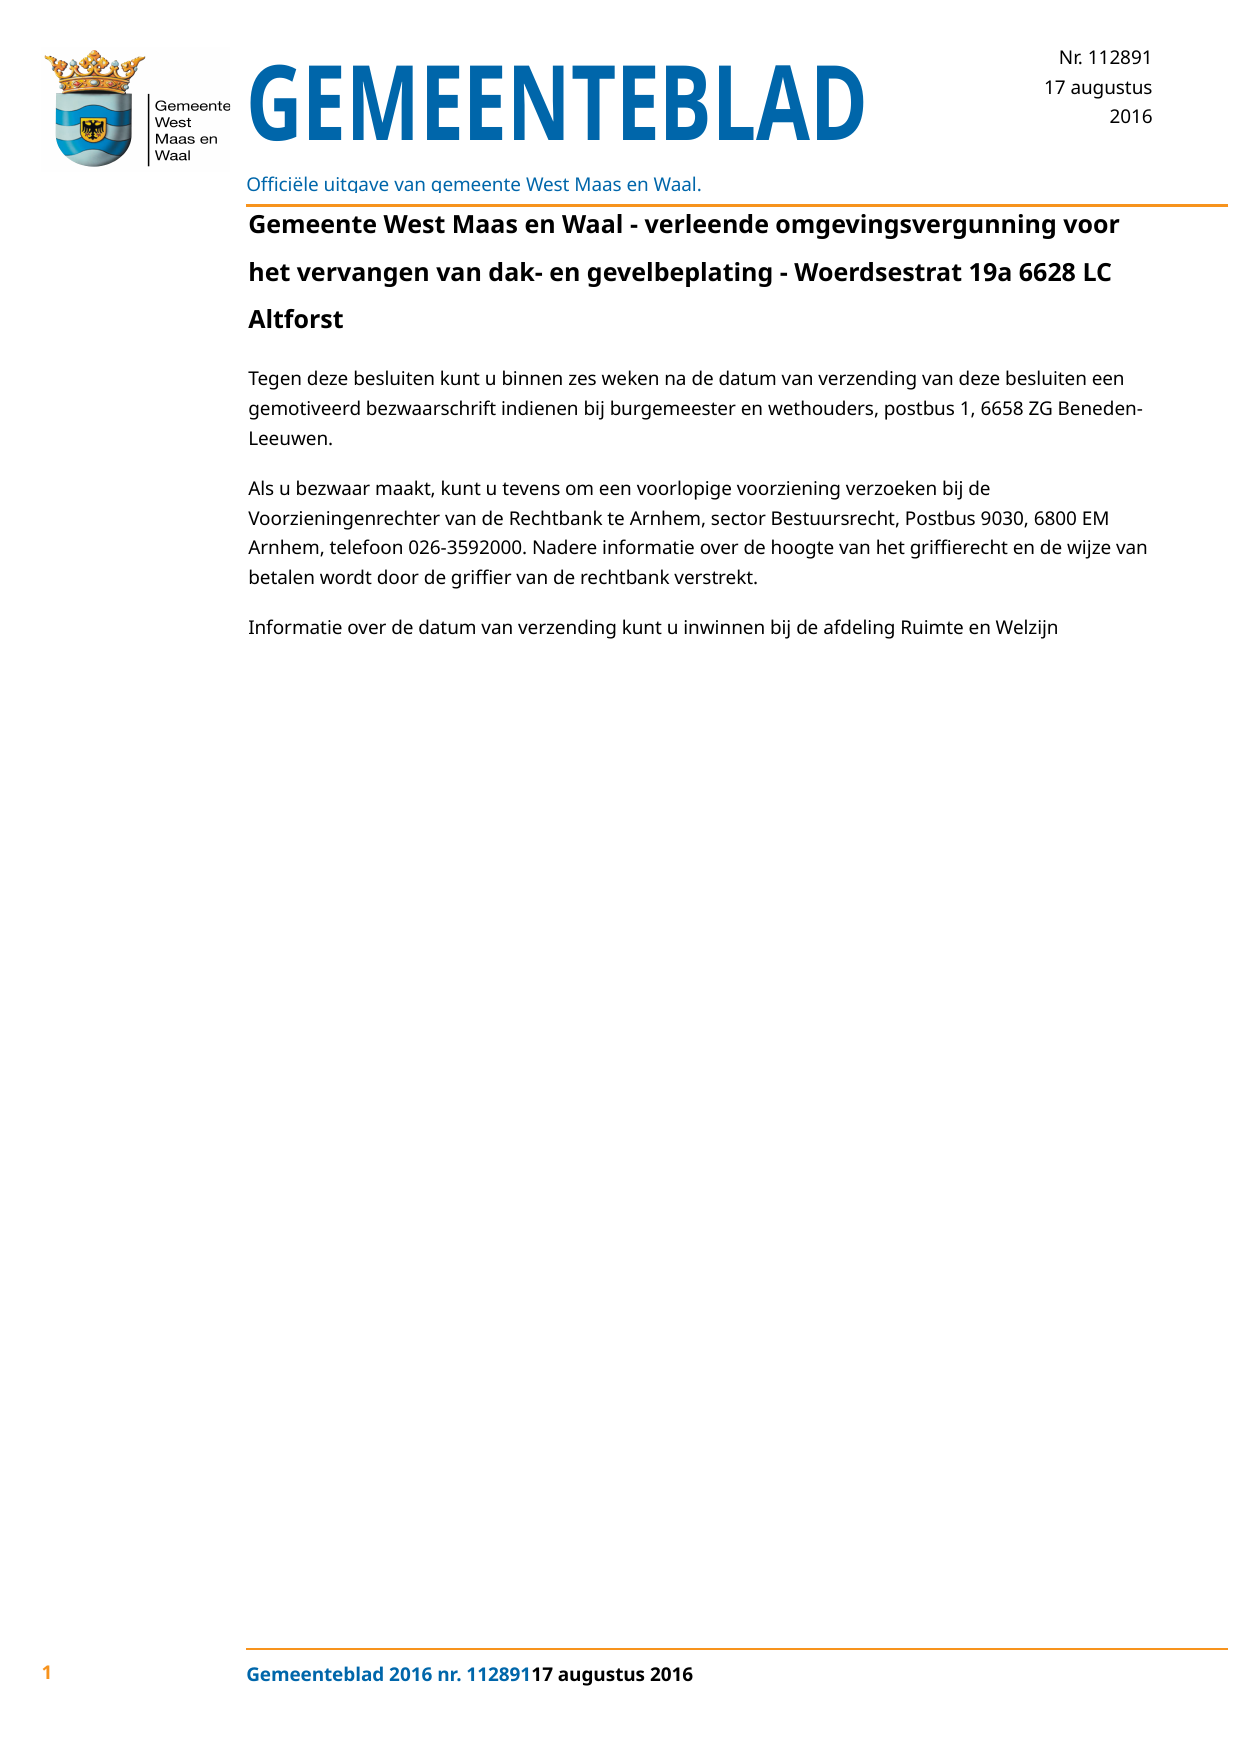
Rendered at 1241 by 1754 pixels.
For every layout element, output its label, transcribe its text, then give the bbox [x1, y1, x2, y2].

picture [41, 47, 231, 172]
text Informatie over de datum van verzending kunt u inwinnen bij de afdeling Ruimte en Welzijn [248, 614, 1152, 640]
text Tegen deze besluiten kunt u binnen zes weken na de datum van verzending van deze besluiten een gemotiveerd bezwaarschrift indienen bij burgemeester en wethouders, postbus 1, 6658 ZG Beneden-Leeuwen. [248, 366, 1152, 450]
text Als u bezwaar maakt, kunt u tevens om een voorlopige voorziening verzoeken bij de Voorzieningenrechter van de Rechtbank te Arnhem, sector Bestuursrecht, Postbus 9030, 6800 EM Arnhem, telefoon 026-3592000. Nadere informatie over de hoogte van het griffierecht en de wijze van betalen wordt door de griffier van de rechtbank verstrekt. [248, 475, 1152, 589]
text Gemeente West Maas en Waal - verleende omgevingsvergunning voor het vervangen van dak- en gevelbeplating - Woerdsestrat 19a 6628 LC Altforst [248, 207, 1152, 336]
